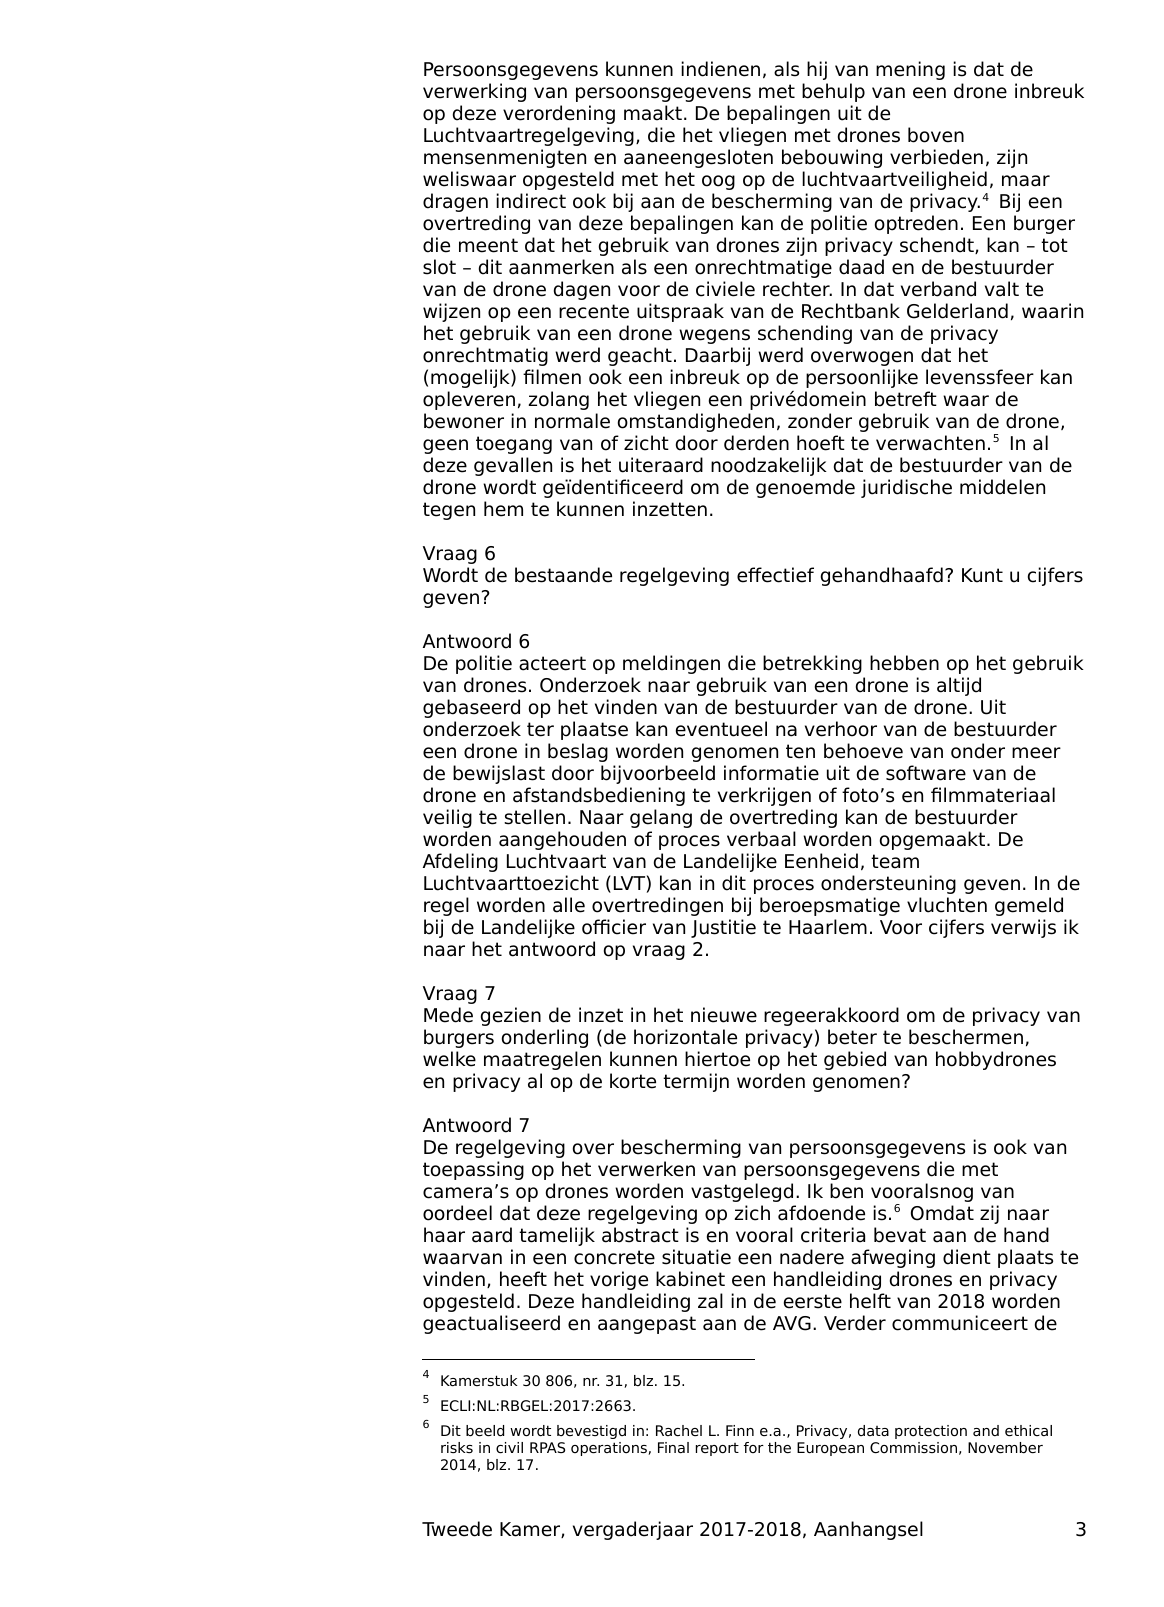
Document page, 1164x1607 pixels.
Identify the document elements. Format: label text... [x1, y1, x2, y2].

text Antwoord 6 [422, 631, 1087, 653]
text De regelgeving over bescherming van persoonsgegevens is ook van toepassing op het verwerken van persoonsgegevens die met camera’s op drones worden vastgelegd. Ik ben vooralsnog van oordeel dat deze regelgeving op zich afdoende is. Omdat zij naar haar aard tamelijk abstract is en vooral criteria bevat aan de hand waarvan in een concrete situatie een nadere afweging dient plaats te vinden, heeft het vorige kabinet een handleiding drones en privacy opgesteld. Deze handleiding zal in de eerste helft van 2018 worden geactualiseerd en aangepast aan de AVG. Verder communiceert de [422, 1137, 1087, 1335]
text ECLI:NL:RBGEL:2017:2663. [422, 1393, 1087, 1416]
text De politie acteert op meldingen die betrekking hebben op het gebruik van drones. Onderzoek naar gebruik van een drone is altijd gebaseerd op het vinden van de bestuurder van de drone. Uit onderzoek ter plaatse kan eventueel na verhoor van de bestuurder een drone in beslag worden genomen ten behoeve van onder meer de bewijslast door bijvoorbeeld informatie uit de software van de drone en afstandsbediening te verkrijgen of foto’s en filmmateriaal veilig te stellen. Naar gelang de overtreding kan de bestuurder worden aangehouden of proces verbaal worden opgemaakt. De Afdeling Luchtvaart van de Landelijke Eenheid, team Luchtvaarttoezicht (LVT) kan in dit proces ondersteuning geven. In de regel worden alle overtredingen bij beroepsmatige vluchten gemeld bij de Landelijke officier van Justitie te Haarlem. Voor cijfers verwijs ik naar het antwoord op vraag 2. [422, 653, 1087, 961]
text Mede gezien de inzet in het nieuwe regeerakkoord om de privacy van burgers onderling (de horizontale privacy) beter te beschermen, welke maatregelen kunnen hiertoe op het gebied van hobbydrones en privacy al op de korte termijn worden genomen? [422, 1005, 1087, 1093]
text Vraag 6 [422, 543, 1087, 565]
text Dit beeld wordt bevestigd in: Rachel L. Finn e.a., Privacy, data protection and ethical risks in civil RPAS operations, Final report for the European Commission, November 2014, blz. 17. [422, 1418, 1087, 1474]
text Persoonsgegevens kunnen indienen, als hij van mening is dat de verwerking van persoonsgegevens met behulp van een drone inbreuk op deze verordening maakt. De bepalingen uit de Luchtvaartregelgeving, die het vliegen met drones boven mensenmenigten en aaneengesloten bebouwing verbieden, zijn weliswaar opgesteld met het oog op de luchtvaartveiligheid, maar dragen indirect ook bij aan de bescherming van de privacy. Bij een overtreding van deze bepalingen kan de politie optreden. Een burger die meent dat het gebruik van drones zijn privacy schendt, kan – tot slot – dit aanmerken als een onrechtmatige daad en de bestuurder van de drone dagen voor de civiele rechter. In dat verband valt te wijzen op een recente uitspraak van de Rechtbank Gelderland, waarin het gebruik van een drone wegens schending van de privacy onrechtmatig werd geacht. Daarbij werd overwogen dat het (mogelijk) filmen ook een inbreuk op de persoonlijke levenssfeer kan opleveren, zolang het vliegen een privédomein betreft waar de bewoner in normale omstandigheden, zonder gebruik van de drone, geen toegang van of zicht door derden hoeft te verwachten. In al deze gevallen is het uiteraard noodzakelijk dat de bestuurder van de drone wordt geïdentificeerd om de genoemde juridische middelen tegen hem te kunnen inzetten. [422, 59, 1087, 521]
text Wordt de bestaande regelgeving effectief gehandhaafd? Kunt u cijfers geven? [422, 565, 1087, 609]
text Kamerstuk 30 806, nr. 31, blz. 15. [422, 1368, 1087, 1391]
text Antwoord 7 [422, 1115, 1087, 1137]
text Vraag 7 [422, 983, 1087, 1005]
